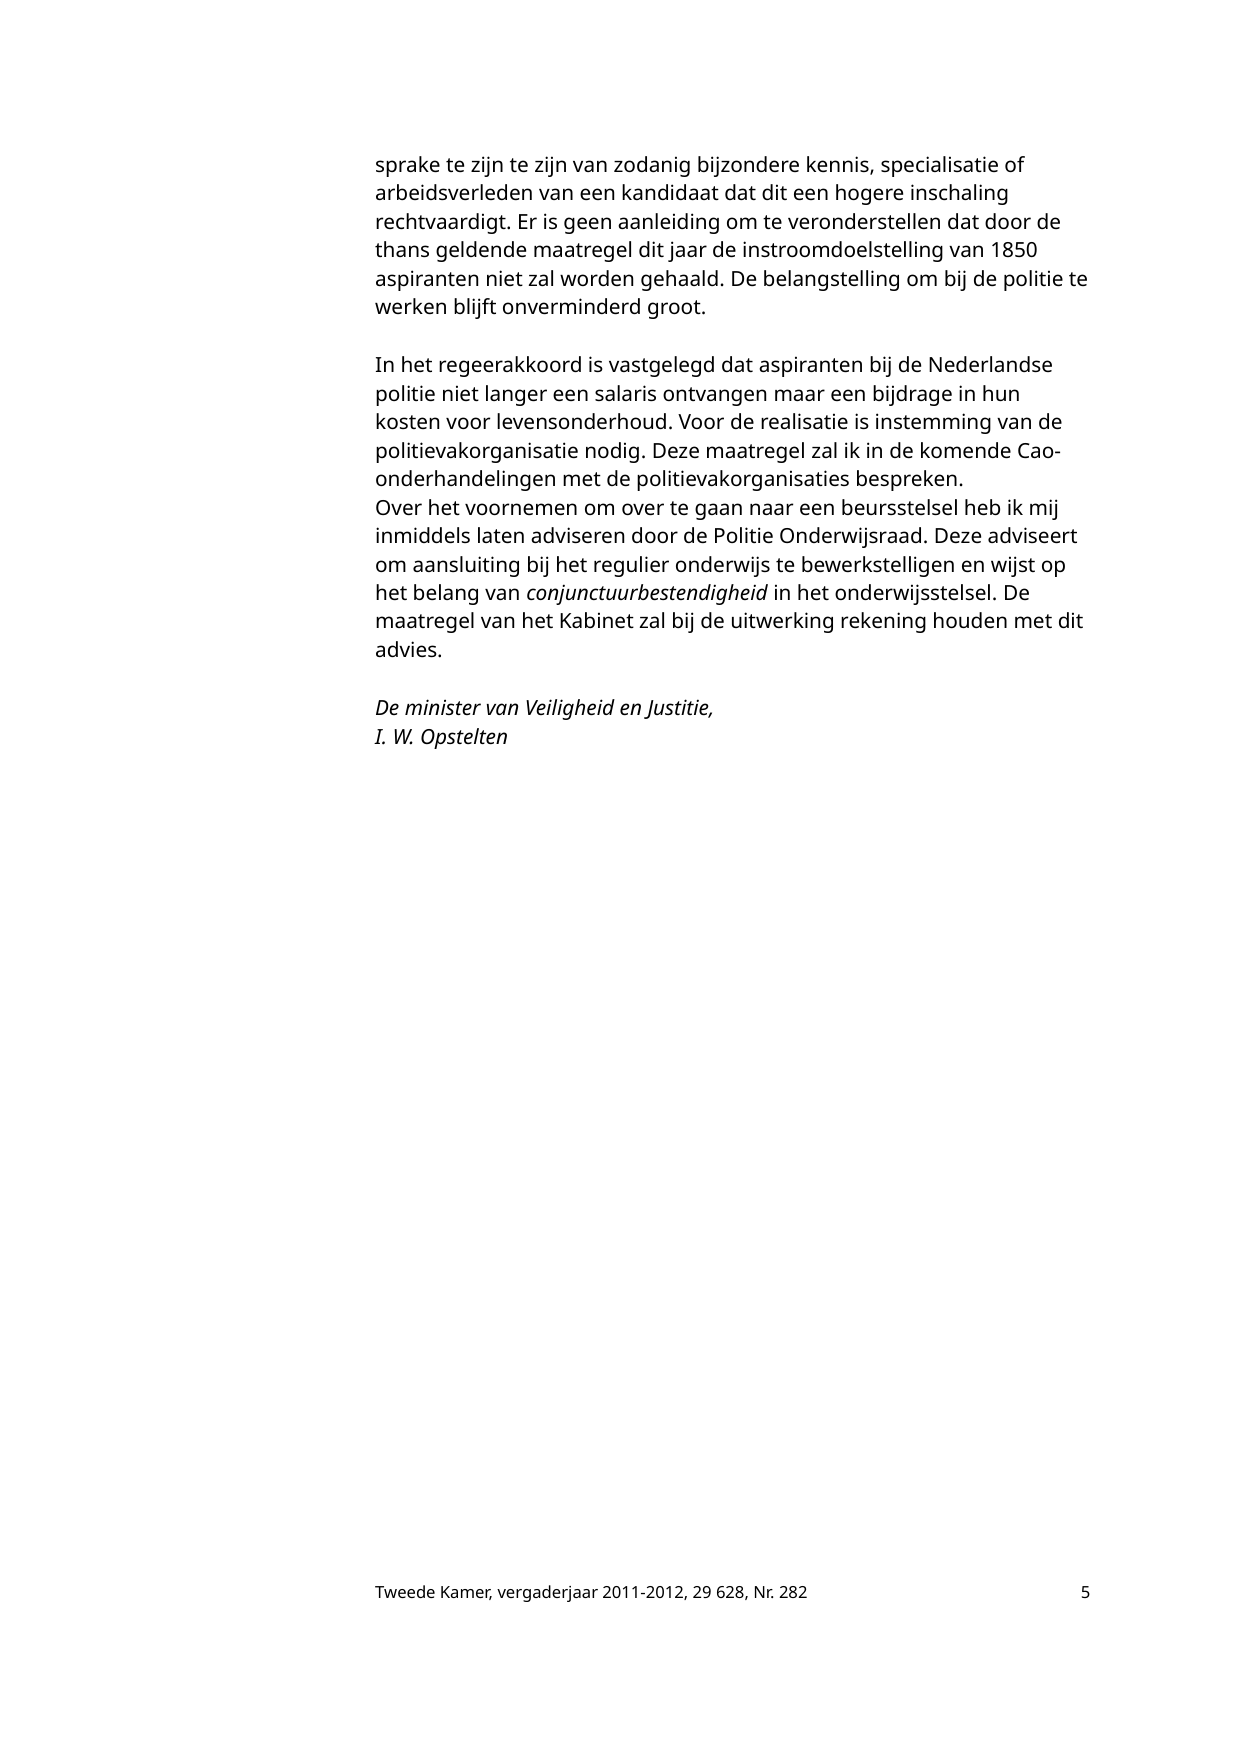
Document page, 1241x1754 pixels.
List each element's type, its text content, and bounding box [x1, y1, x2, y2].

text sprake te zijn te zijn van zodanig bijzondere kennis, specialisatie of arbeidsverleden van een kandidaat dat dit een hogere inschaling rechtvaardigt. Er is geen aanleiding om te veronderstellen dat door de thans geldende maatregel dit jaar de instroomdoelstelling van 1850 aspiranten niet zal worden gehaald. De belangstelling om bij de politie te werken blijft onverminderd groot. [375, 150, 1090, 321]
text Over het voornemen om over te gaan naar een beursstelsel heb ik mij inmiddels laten adviseren door de Politie Onderwijsraad. Deze adviseert om aansluiting bij het regulier onderwijs te bewerkstelligen en wijst op het belang van conjunctuurbestendigheid in het onderwijsstelsel. De maatregel van het Kabinet zal bij de uitwerking rekening houden met dit advies. [375, 493, 1090, 663]
text In het regeerakkoord is vastgelegd dat aspiranten bij de Nederlandse politie niet langer een salaris ontvangen maar een bijdrage in hun kosten voor levensonderhoud. Voor de realisatie is instemming van de politievakorganisatie nodig. Deze maatregel zal ik in de komende Cao-onderhandelingen met de politievakorganisaties bespreken. [375, 351, 1090, 493]
text De minister van Veiligheid en Justitie, [375, 693, 1090, 722]
text I. W. Opstelten [375, 722, 1090, 750]
